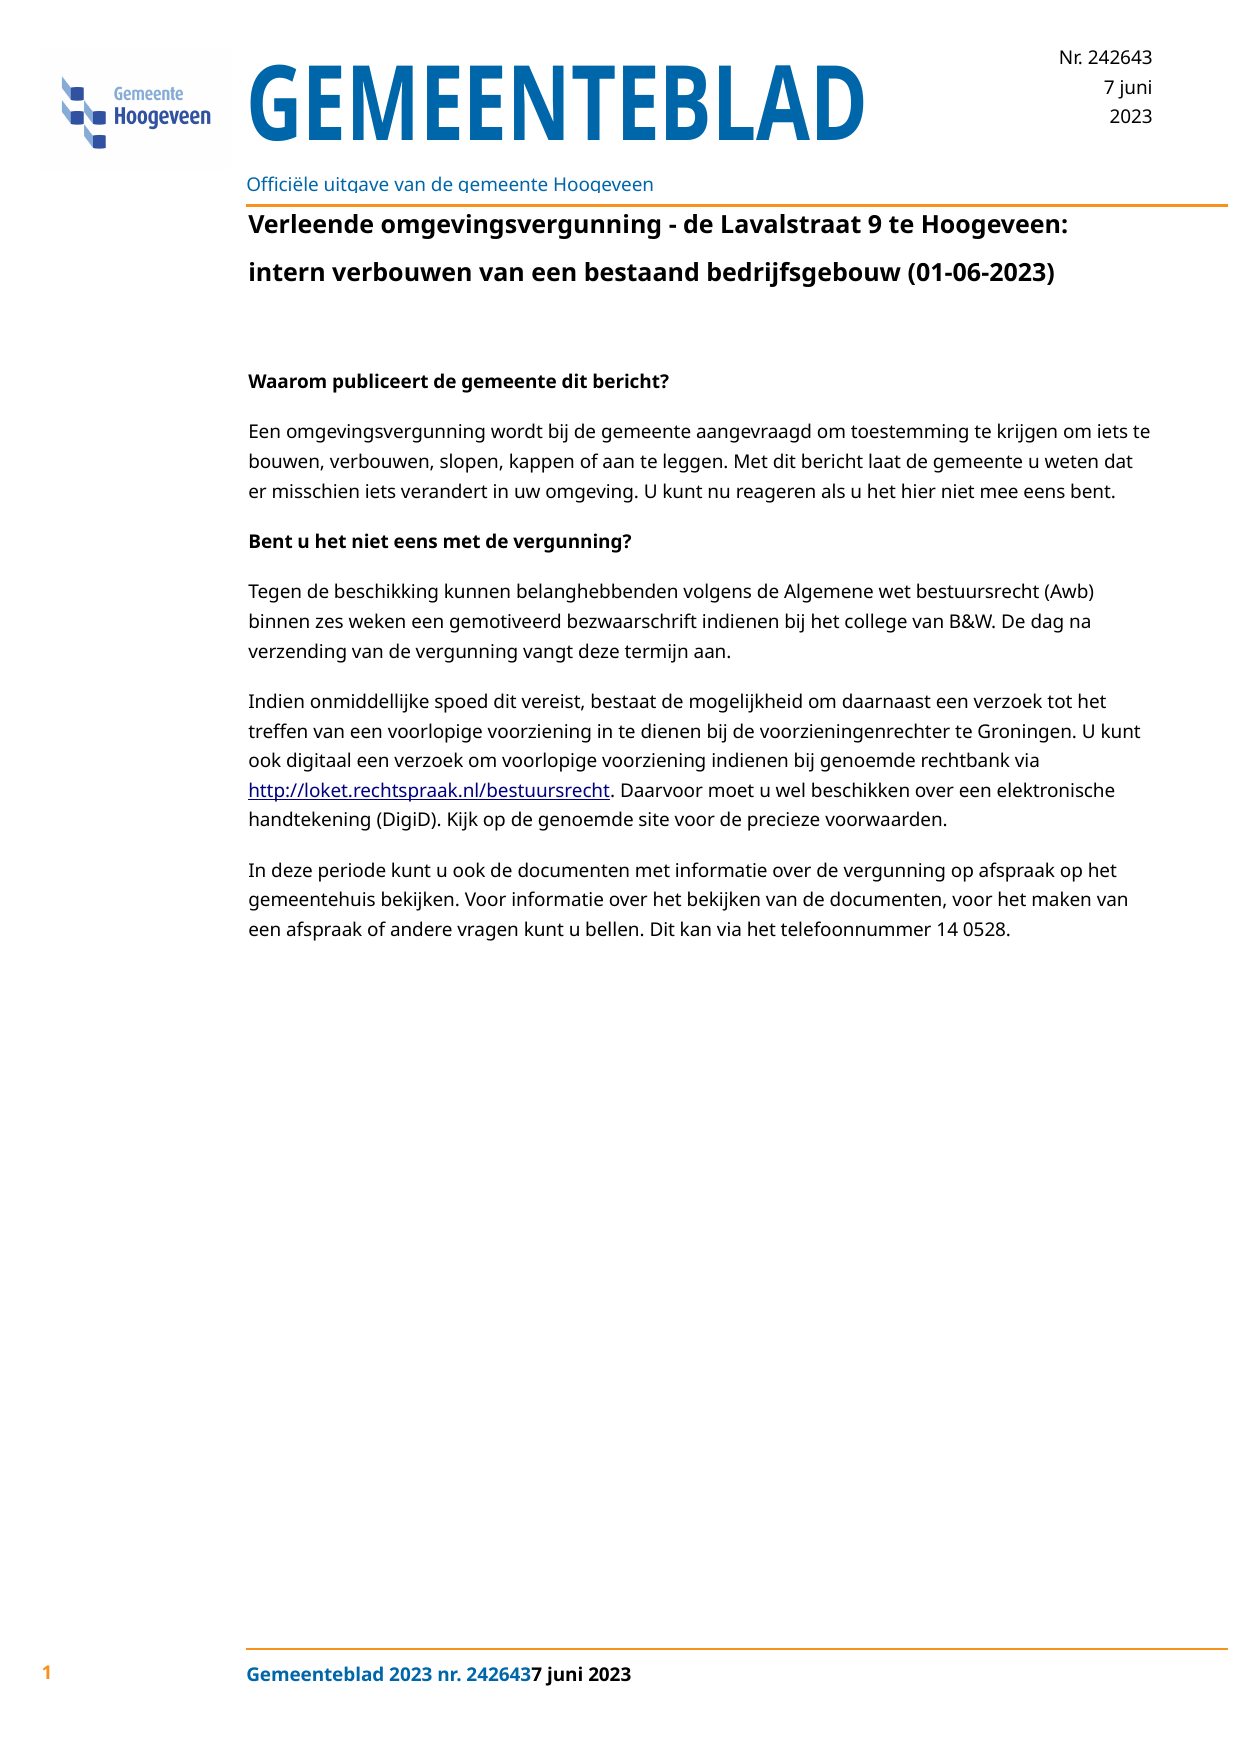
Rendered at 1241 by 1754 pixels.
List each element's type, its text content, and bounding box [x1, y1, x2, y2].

text Tegen de beschikking kunnen belanghebbenden volgens de Algemene wet bestuursrecht (Awb) binnen zes weken een gemotiveerd bezwaarschrift indienen bij het college van B&W. De dag na verzending van de vergunning vangt deze termijn aan. [248, 579, 1152, 664]
text Indien onmiddellijke spoed dit vereist, bestaat de mogelijkheid om daarnaast een verzoek tot het treffen van een voorlopige voorziening in te dienen bij de voorzieningenrechter te Groningen. U kunt ook digitaal een verzoek om voorlopige voorziening indienen bij genoemde rechtbank via http://loket.rechtspraak.nl/bestuursrecht. Daarvoor moet u wel beschikken over een elektronische handtekening (DigiD). Kijk op de genoemde site voor de precieze voorwaarden. [248, 688, 1152, 832]
text Bent u het niet eens met de vergunning? [248, 528, 1152, 554]
text Een omgevingsvergunning wordt bij de gemeente aangevraagd om toestemming te krijgen om iets te bouwen, verbouwen, slopen, kappen of aan te leggen. Met dit bericht laat de gemeente u weten dat er misschien iets verandert in uw omgeving. U kunt nu reageren als u het hier niet mee eens bent. [248, 419, 1152, 504]
text Waarom publiceert de gemeente dit bericht? [248, 368, 1152, 394]
picture [41, 47, 231, 172]
text In deze periode kunt u ook de documenten met informatie over de vergunning op afspraak op het gemeentehuis bekijken. Voor informatie over het bekijken van de documenten, voor het maken van een afspraak of andere vragen kunt u bellen. Dit kan via het telefoonnummer 14 0528. [248, 857, 1152, 942]
text Verleende omgevingsvergunning - de Lavalstraat 9 te Hoogeveen: intern verbouwen van een bestaand bedrijfsgebouw (01-06-2023) [248, 207, 1152, 288]
